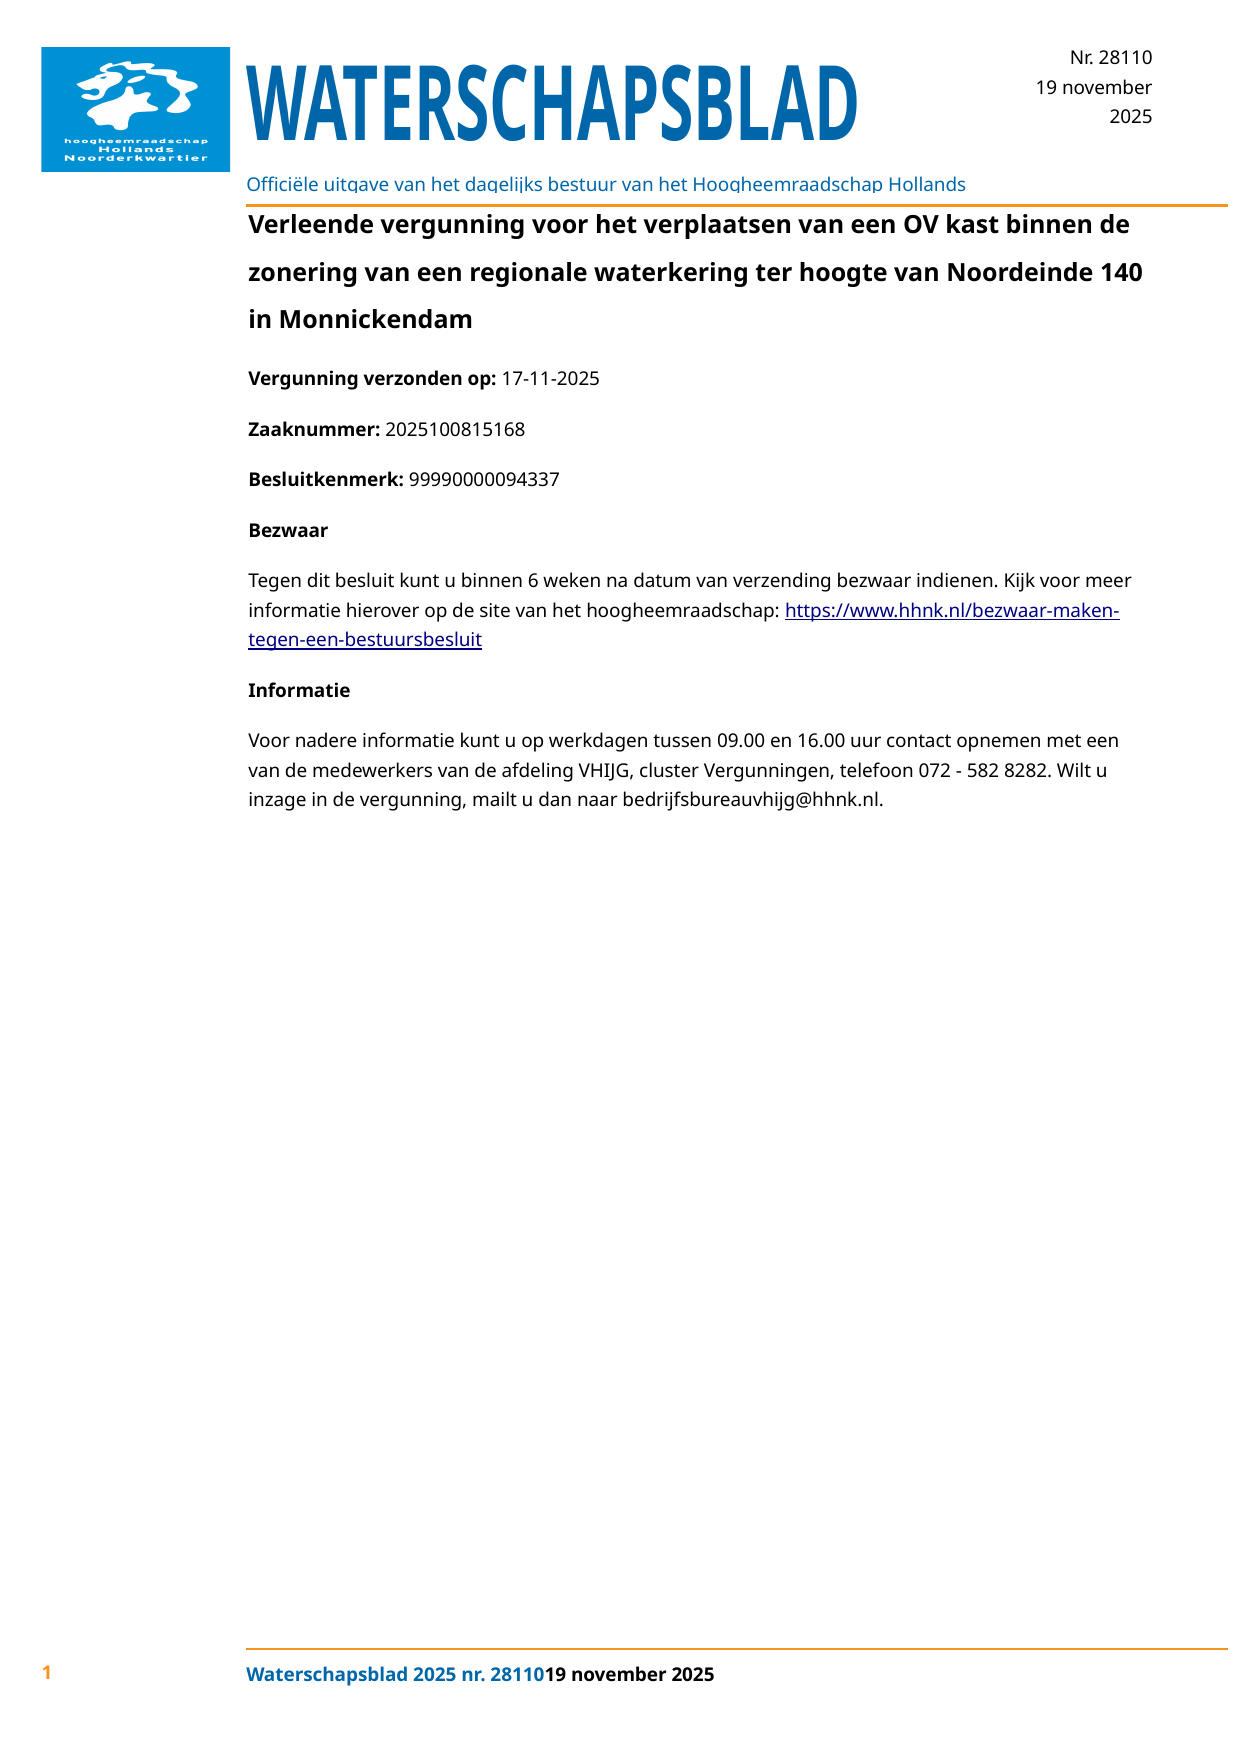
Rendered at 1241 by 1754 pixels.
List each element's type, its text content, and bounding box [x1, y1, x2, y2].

picture [88, 87, 157, 130]
picture [78, 64, 122, 99]
text Tegen dit besluit kunt u binnen 6 weken na datum van verzending bezwaar indienen. Kijk voor meer informatie hierover op de site van het hoogheemraadschap: https://www.hhnk.nl/bezwaar-maken-tegen-een-bestuursbesluit [248, 567, 1152, 652]
text Zaaknummer: 2025100815168 [248, 416, 1152, 442]
text Vergunning verzonden op: 17-11-2025 [248, 366, 1152, 391]
text Verleende vergunning voor het verplaatsen van een OV kast binnen de zonering van een regionale waterkering ter hoogte van Noordeinde 140 in Monnickendam [248, 207, 1152, 336]
text Besluitkenmerk: 99990000094337 [248, 466, 1152, 492]
text Voor nadere informatie kunt u op werkdagen tussen 09.00 en 16.00 uur contact opnemen met een van de medewerkers van de afdeling VHIJG, cluster Vergunningen, telefoon 072 - 582 8282. Wilt u inzage in de vergunning, mailt u dan naar bedrijfsbureauvhijg@hhnk.nl. [248, 727, 1152, 812]
picture [118, 62, 197, 112]
picture [129, 76, 144, 82]
text Informatie [248, 677, 1152, 702]
text Bezwaar [248, 517, 1152, 542]
